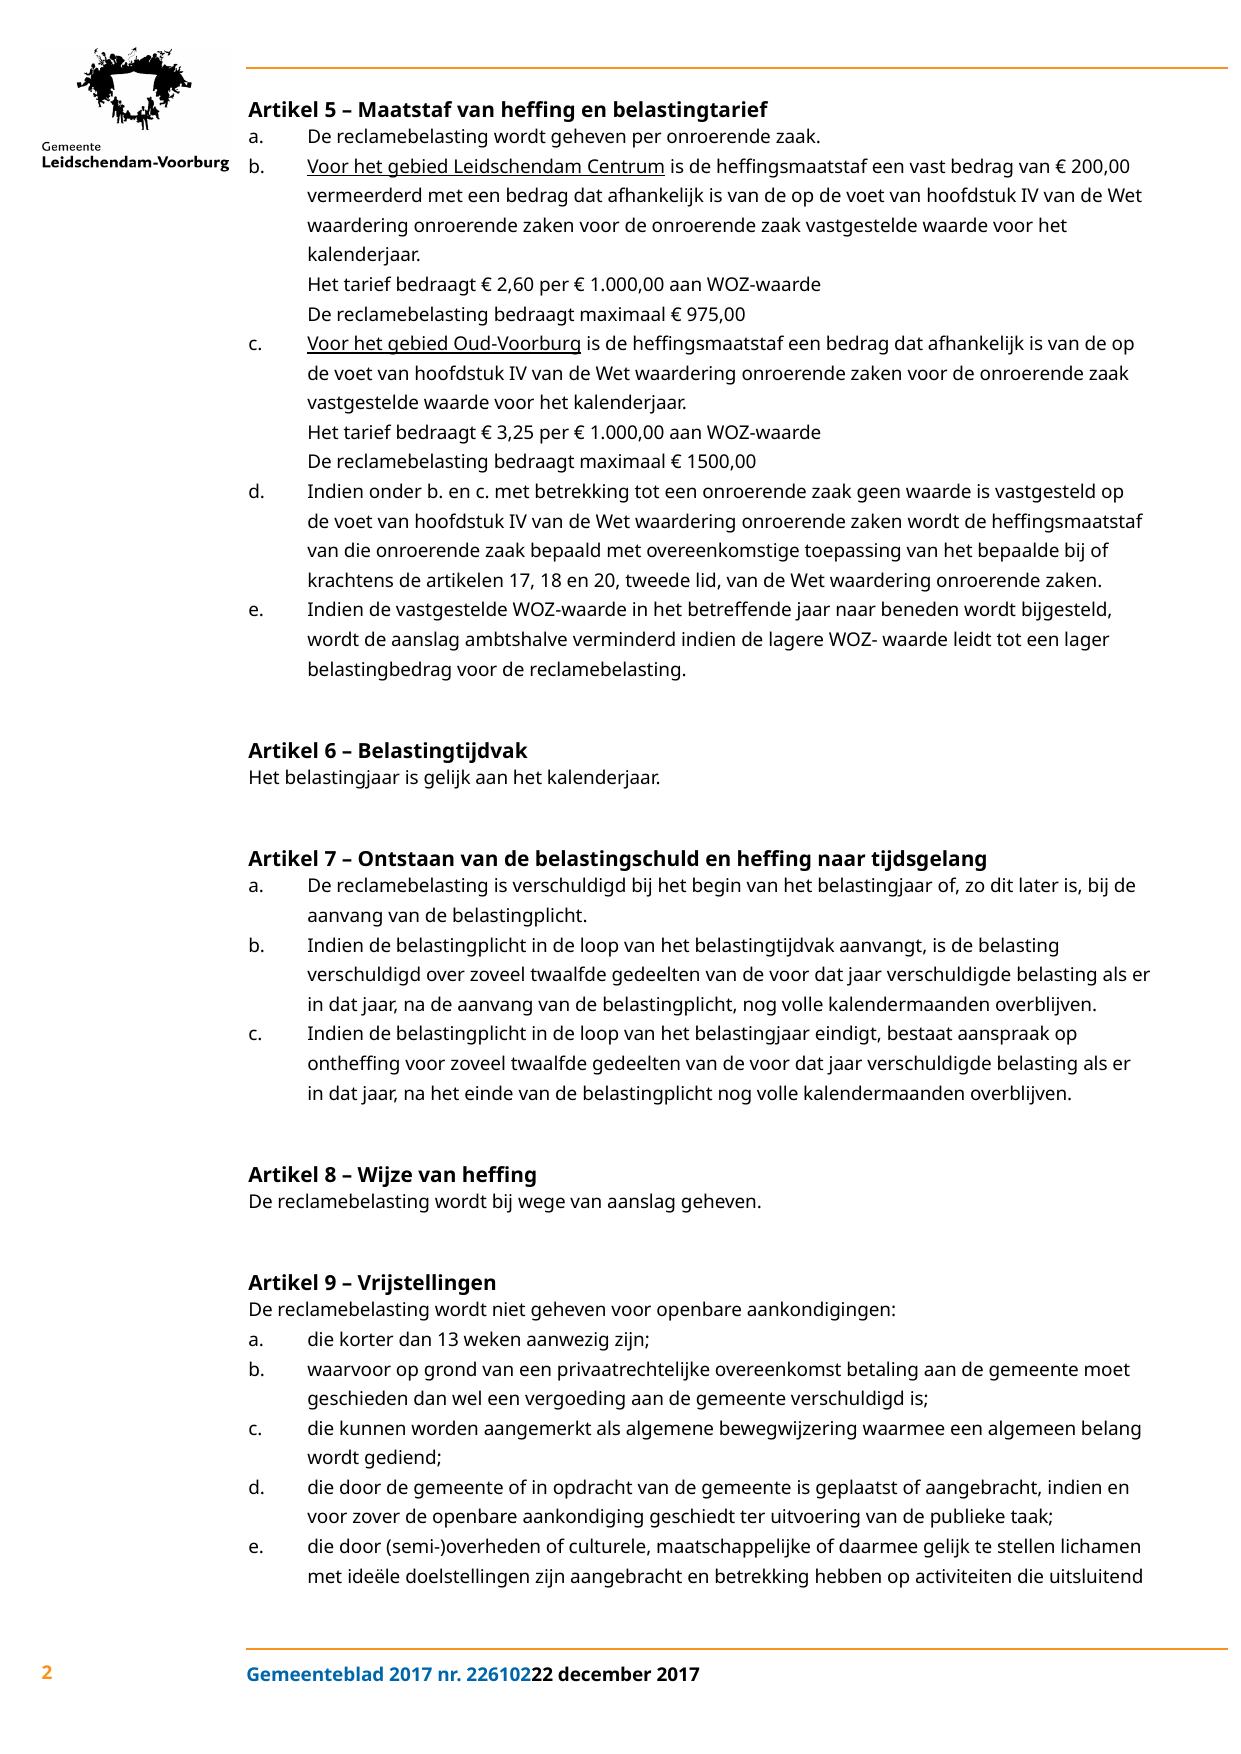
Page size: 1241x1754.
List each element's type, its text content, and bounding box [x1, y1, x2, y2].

text De reclamebelasting wordt niet geheven voor openbare aankondigingen: [248, 1297, 1152, 1322]
list waarvoor op grond van een privaatrechtelijke overeenkomst betaling aan de gemeente moet geschieden dan wel een vergoeding aan de gemeente verschuldigd is; [248, 1356, 1152, 1411]
text Artikel 8 – Wijze van heffing [248, 1160, 1152, 1188]
list De reclamebelasting wordt geheven per onroerende zaak. [248, 123, 1152, 149]
list Indien de belastingplicht in de loop van het belastingjaar eindigt, bestaat aanspraak op ontheffing voor zoveel twaalfde gedeelten van de voor dat jaar verschuldigde belasting als er in dat jaar, na het einde van de belastingplicht nog volle kalendermaanden overblijven. [248, 1021, 1152, 1105]
list Het tarief bedraagt € 2,60 per € 1.000,00 aan WOZ-waarde [248, 271, 1152, 297]
list die korter dan 13 weken aanwezig zijn; [248, 1326, 1152, 1352]
list die door de gemeente of in opdracht van de gemeente is geplaatst of aangebracht, indien en voor zover de openbare aankondiging geschiedt ter uitvoering van de publieke taak; [248, 1474, 1152, 1529]
text Artikel 6 – Belastingtijdvak [248, 736, 1152, 764]
text Het belastingjaar is gelijk aan het kalenderjaar. [248, 764, 1152, 790]
list De reclamebelasting is verschuldigd bij het begin van het belastingjaar of, zo dit later is, bij de aanvang van de belastingplicht. [248, 873, 1152, 928]
list De reclamebelasting bedraagt maximaal € 1500,00 [248, 449, 1152, 474]
text Artikel 9 – Vrijstellingen [248, 1268, 1152, 1297]
list De reclamebelasting bedraagt maximaal € 975,00 [248, 301, 1152, 326]
list Voor het gebied Leidschendam Centrum is de heffingsmaatstaf een vast bedrag van € 200,00 vermeerderd met een bedrag dat afhankelijk is van de op de voet van hoofdstuk IV van de Wet waardering onroerende zaken voor de onroerende zaak vastgestelde waarde voor het kalenderjaar. [248, 153, 1152, 267]
text Artikel 7 – Ontstaan van de belastingschuld en heffing naar tijdsgelang [248, 844, 1152, 873]
list Het tarief bedraagt € 3,25 per € 1.000,00 aan WOZ-waarde [248, 419, 1152, 445]
list Voor het gebied Oud-Voorburg is de heffingsmaatstaf een bedrag dat afhankelijk is van de op de voet van hoofdstuk IV van de Wet waardering onroerende zaken voor de onroerende zaak vastgestelde waarde voor het kalenderjaar. [248, 330, 1152, 415]
list die kunnen worden aangemerkt als algemene bewegwijzering waarmee een algemeen belang wordt gediend; [248, 1415, 1152, 1470]
picture [41, 47, 231, 172]
text De reclamebelasting wordt bij wege van aanslag geheven. [248, 1188, 1152, 1214]
text Artikel 5 – Maatstaf van heffing en belastingtarief [248, 95, 1152, 123]
list Indien de belastingplicht in de loop van het belastingtijdvak aanvangt, is de belasting verschuldigd over zoveel twaalfde gedeelten van de voor dat jaar verschuldigde belasting als er in dat jaar, na de aanvang van de belastingplicht, nog volle kalendermaanden overblijven. [248, 932, 1152, 1017]
list Indien onder b. en c. met betrekking tot een onroerende zaak geen waarde is vastgesteld op de voet van hoofdstuk IV van de Wet waardering onroerende zaken wordt de heffingsmaatstaf van die onroerende zaak bepaald met overeenkomstige toepassing van het bepaalde bij of krachtens de artikelen 17, 18 en 20, tweede lid, van de Wet waardering onroerende zaken. [248, 478, 1152, 593]
list Indien de vastgestelde WOZ-waarde in het betreffende jaar naar beneden wordt bijgesteld, wordt de aanslag ambtshalve verminderd indien de lagere WOZ- waarde leidt tot een lager belastingbedrag voor de reclamebelasting. [248, 597, 1152, 681]
list die door (semi-)overheden of culturele, maatschappelijke of daarmee gelijk te stellen lichamen met ideële doelstellingen zijn aangebracht en betrekking hebben op activiteiten die uitsluitend [248, 1533, 1152, 1588]
